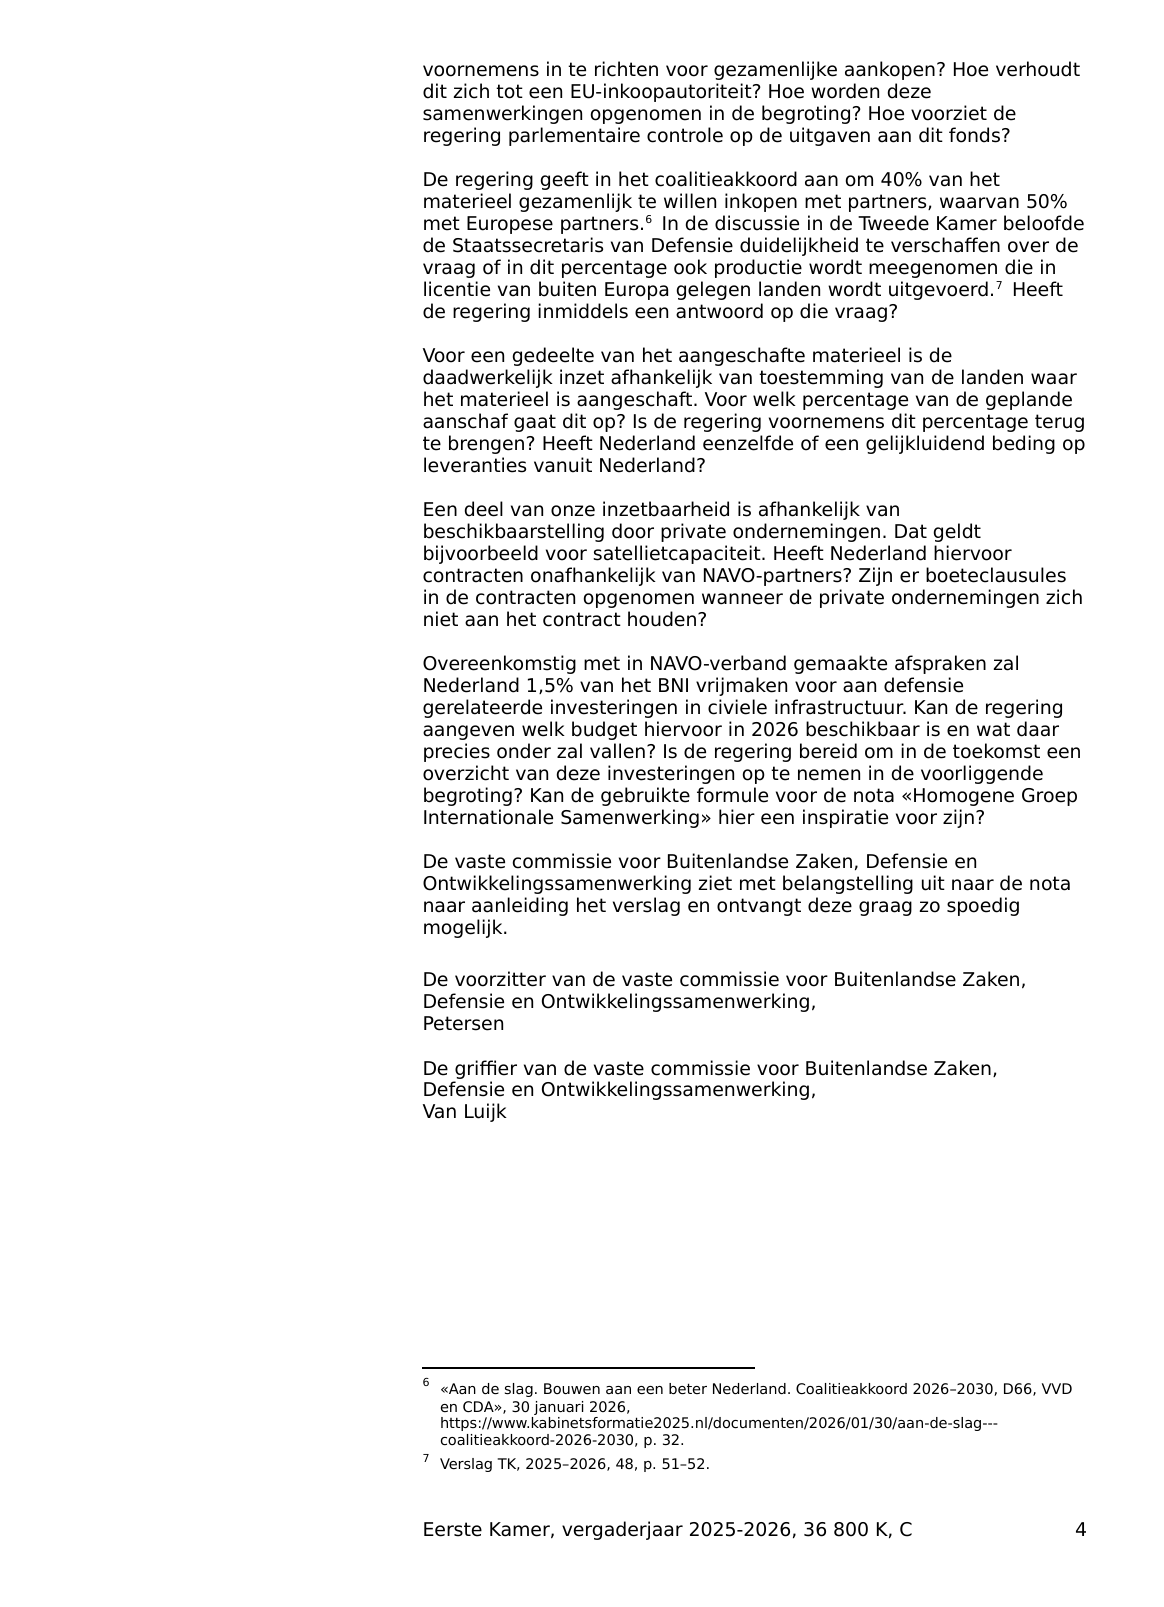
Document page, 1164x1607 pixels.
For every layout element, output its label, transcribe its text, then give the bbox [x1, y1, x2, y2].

text De voorzitter van de vaste commissie voor Buitenlandse Zaken, Defensie en Ontwikkelingssamenwerking, Petersen [422, 969, 1087, 1035]
text De vaste commissie voor Buitenlandse Zaken, Defensie en Ontwikkelingssamenwerking ziet met belangstelling uit naar de nota naar aanleiding het verslag en ontvangt deze graag zo spoedig mogelijk. [422, 851, 1087, 939]
text De griffier van de vaste commissie voor Buitenlandse Zaken, Defensie en Ontwikkelingssamenwerking, Van Luijk [422, 1057, 1087, 1123]
text Overeenkomstig met in NAVO-verband gemaakte afspraken zal Nederland 1,5% van het BNI vrijmaken voor aan defensie gerelateerde investeringen in civiele infrastructuur. Kan de regering aangeven welk budget hiervoor in 2026 beschikbaar is en wat daar precies onder zal vallen? Is de regering bereid om in de toekomst een overzicht van deze investeringen op te nemen in de voorliggende begroting? Kan de gebruikte formule voor de nota «Homogene Groep Internationale Samenwerking» hier een inspiratie voor zijn? [422, 653, 1087, 829]
text Verslag TK, 2025–2026, 48, p. 51–52. [422, 1452, 1087, 1474]
text voornemens in te richten voor gezamenlijke aankopen? Hoe verhoudt dit zich tot een EU-inkoopautoriteit? Hoe worden deze samenwerkingen opgenomen in de begroting? Hoe voorziet de regering parlementaire controle op de uitgaven aan dit fonds? [422, 59, 1087, 147]
text De regering geeft in het coalitieakkoord aan om 40% van het materieel gezamenlijk te willen inkopen met partners, waarvan 50% met Europese partners. In de discussie in de Tweede Kamer beloofde de Staatssecretaris van Defensie duidelijkheid te verschaffen over de vraag of in dit percentage ook productie wordt meegenomen die in licentie van buiten Europa gelegen landen wordt uitgevoerd. Heeft de regering inmiddels een antwoord op die vraag? [422, 169, 1087, 323]
text Voor een gedeelte van het aangeschafte materieel is de daadwerkelijk inzet afhankelijk van toestemming van de landen waar het materieel is aangeschaft. Voor welk percentage van de geplande aanschaf gaat dit op? Is de regering voornemens dit percentage terug te brengen? Heeft Nederland eenzelfde of een gelijkluidend beding op leveranties vanuit Nederland? [422, 345, 1087, 477]
text Een deel van onze inzetbaarheid is afhankelijk van beschikbaarstelling door private ondernemingen. Dat geldt bijvoorbeeld voor satellietcapaciteit. Heeft Nederland hiervoor contracten onafhankelijk van NAVO-partners? Zijn er boeteclausules in de contracten opgenomen wanneer de private ondernemingen zich niet aan het contract houden? [422, 499, 1087, 631]
text «Aan de slag. Bouwen aan een beter Nederland. Coalitieakkoord 2026–2030, D66, VVD en CDA», 30 januari 2026, https://www.kabinetsformatie2025.nl/documenten/2026/01/30/aan-de-slag---coalitieakkoord-2026-2030, p. 32. [422, 1377, 1087, 1449]
